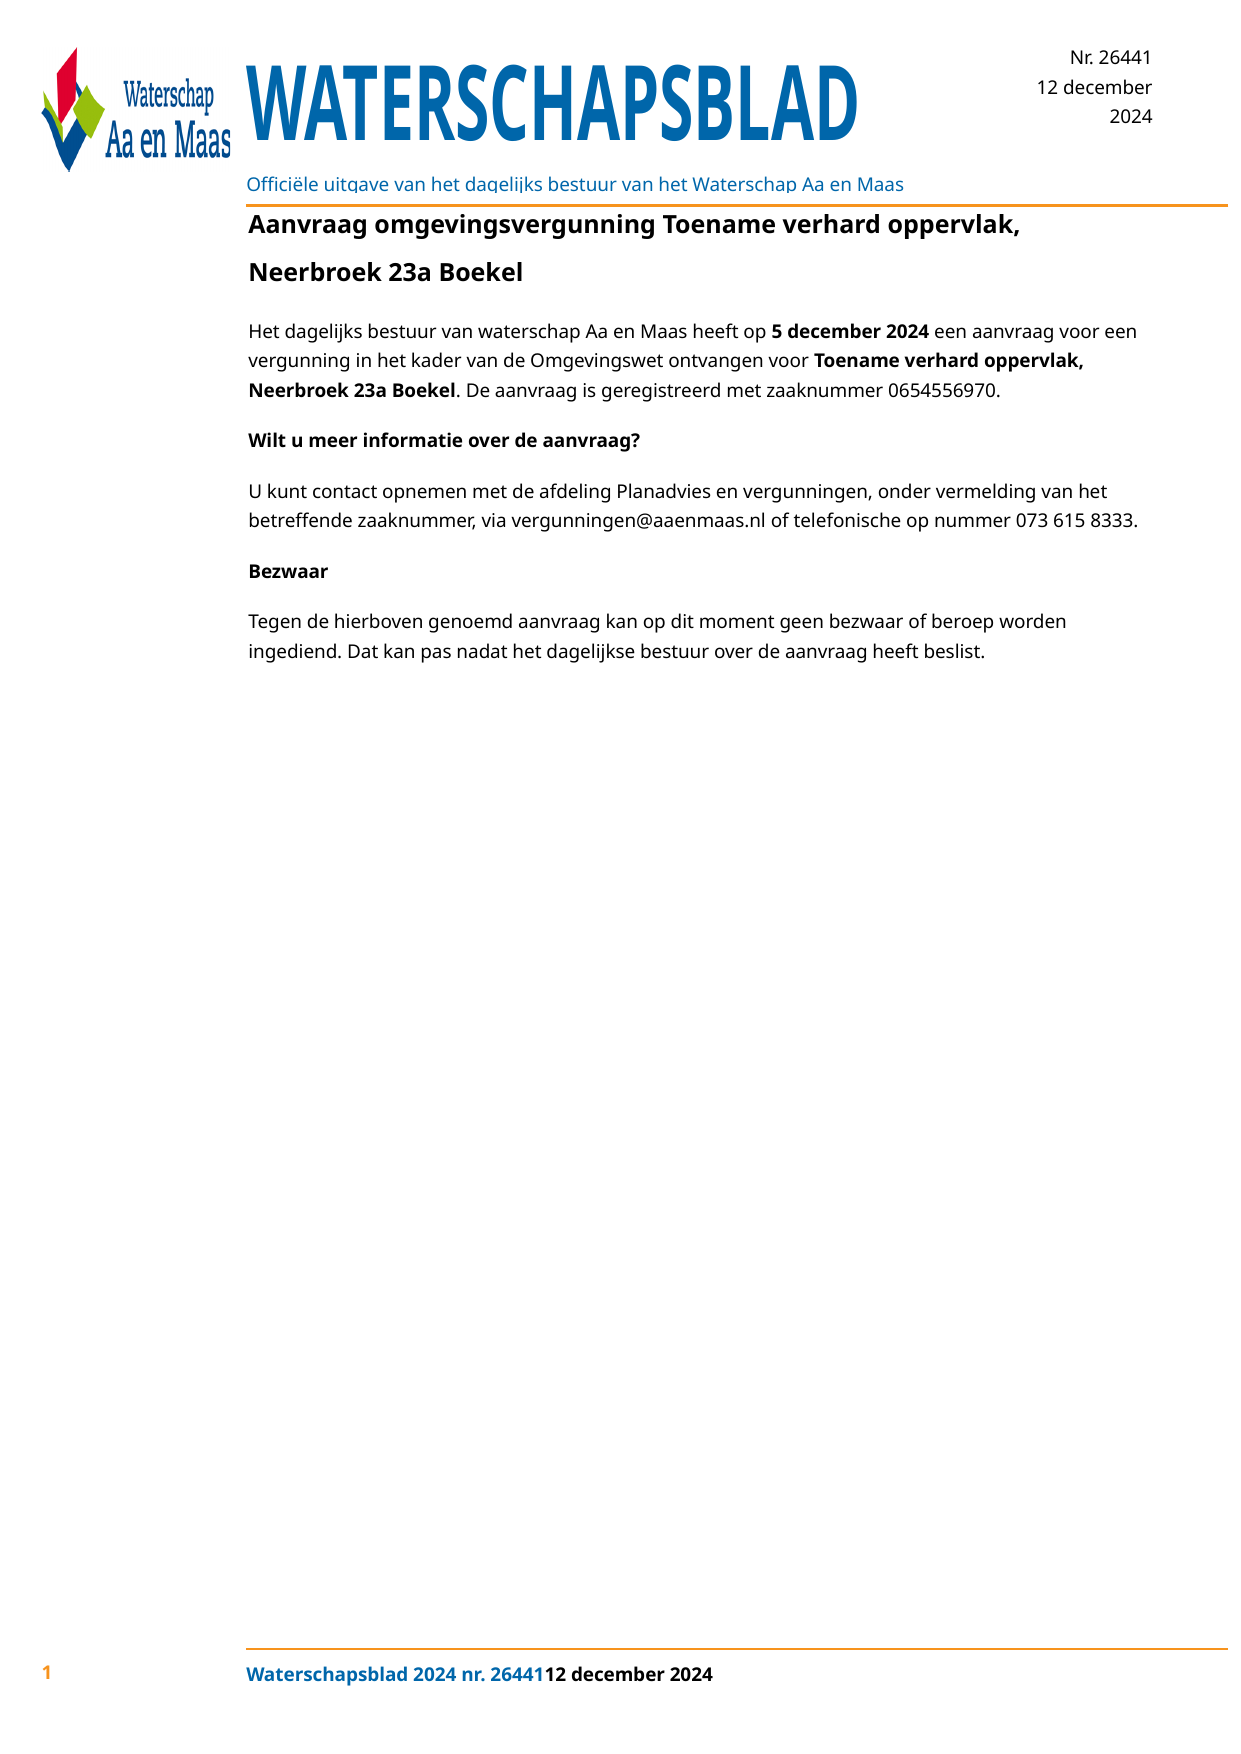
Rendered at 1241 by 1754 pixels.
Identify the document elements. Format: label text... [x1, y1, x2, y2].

text Aanvraag omgevingsvergunning Toename verhard oppervlak, Neerbroek 23a Boekel [248, 207, 1152, 288]
text U kunt contact opnemen met de afdeling Planadvies en vergunningen, onder vermelding van het betreffende zaaknummer, via vergunningen@aaenmaas.nl of telefonische op nummer 073 615 8333. [248, 478, 1152, 533]
text Bezwaar [248, 558, 1152, 584]
picture [41, 47, 231, 172]
text Tegen de hierboven genoemd aanvraag kan op dit moment geen bezwaar of beroep worden ingediend. Dat kan pas nadat het dagelijkse bestuur over de aanvraag heeft beslist. [248, 608, 1152, 664]
text Het dagelijks bestuur van waterschap Aa en Maas heeft op 5 december 2024 een aanvraag voor een vergunning in het kader van de Omgevingswet ontvangen voor Toename verhard oppervlak, Neerbroek 23a Boekel. De aanvraag is geregistreerd met zaaknummer 0654556970. [248, 318, 1152, 403]
text Wilt u meer informatie over de aanvraag? [248, 427, 1152, 453]
